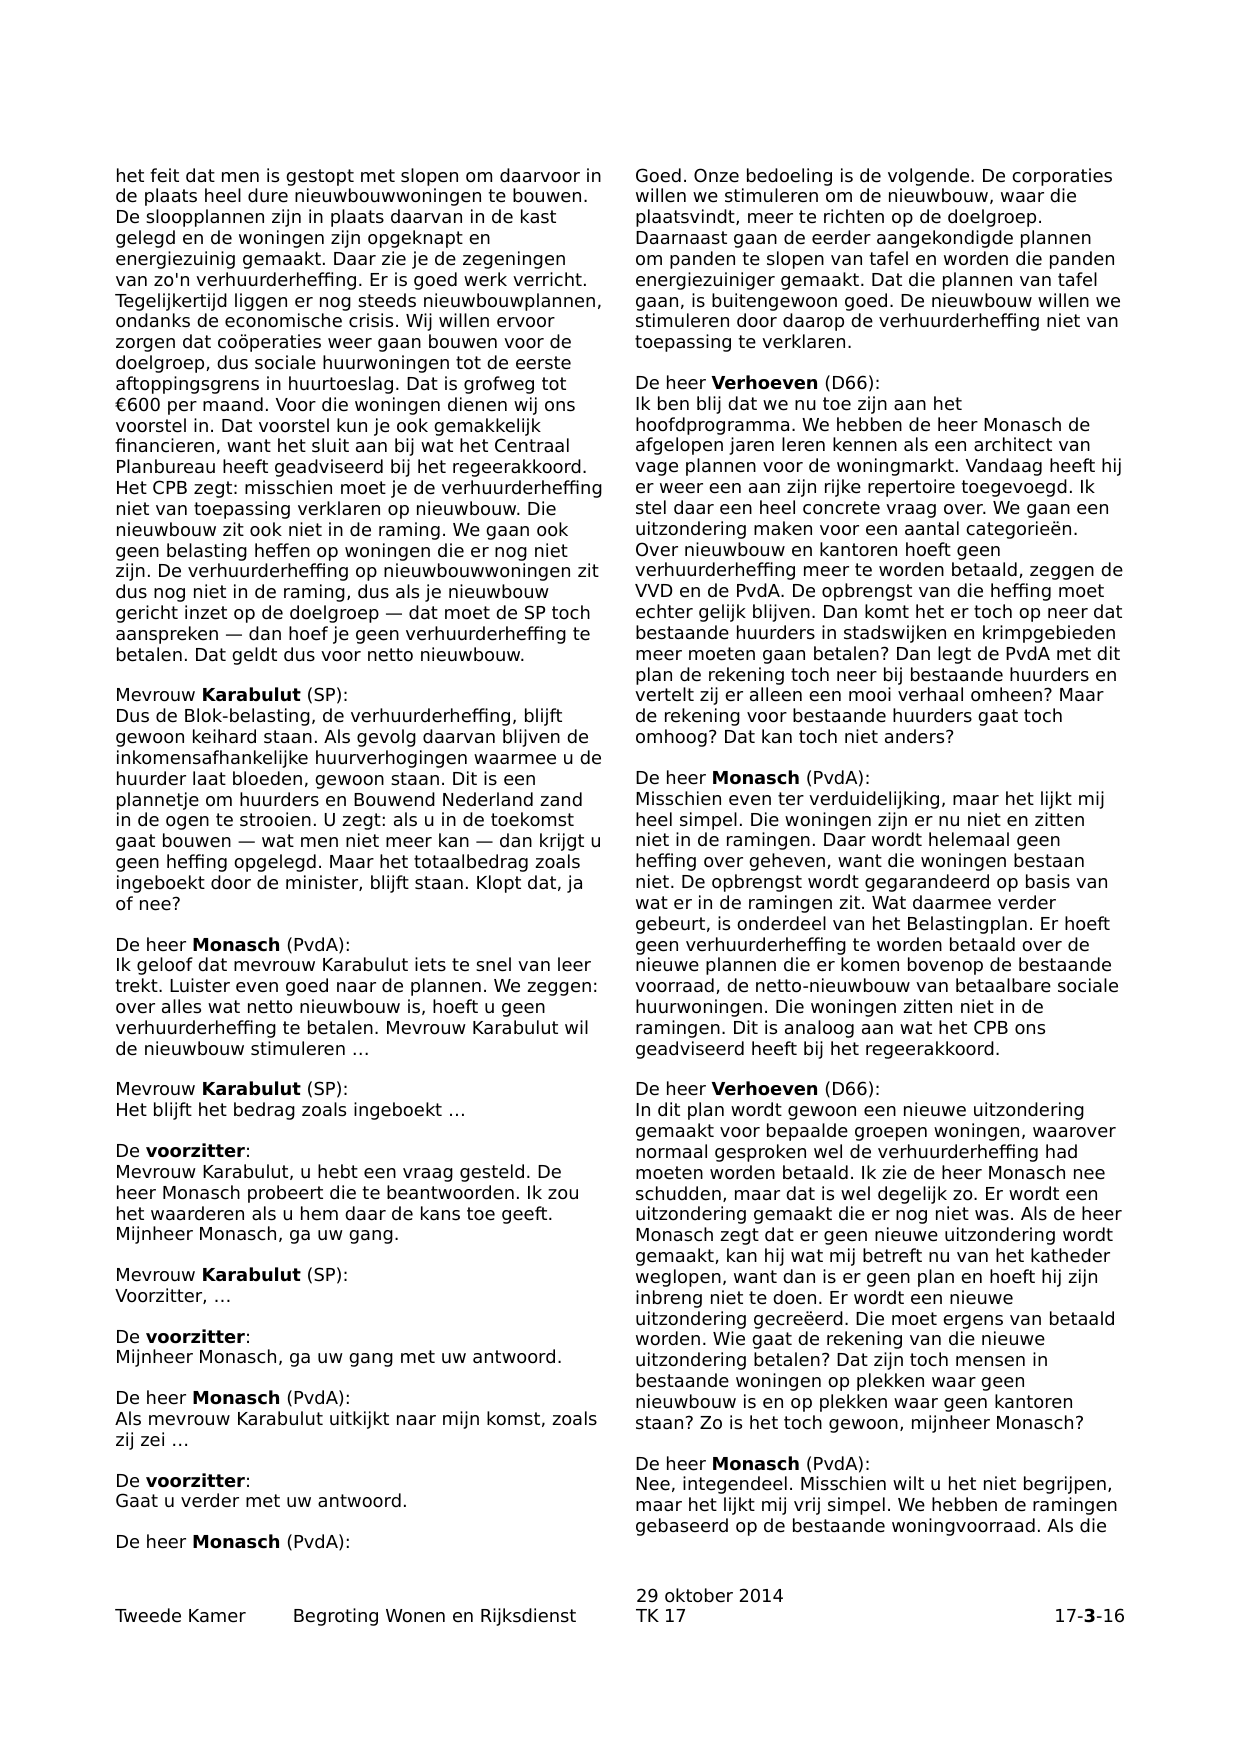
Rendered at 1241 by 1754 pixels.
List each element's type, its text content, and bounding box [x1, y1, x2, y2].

text Ik geloof dat mevrouw Karabulut iets te snel van leer trekt. Luister even goed naar de plannen. We zeggen: over alles wat netto nieuwbouw is, hoeft u geen verhuurderheffing te betalen. Mevrouw Karabulut wil de nieuwbouw stimuleren … [115, 955, 605, 1059]
text De heer Monasch (PvdA): [635, 768, 1125, 788]
text De voorzitter: [115, 1470, 605, 1491]
text De heer Monasch (PvdA): [115, 934, 605, 955]
text De voorzitter: [115, 1326, 605, 1347]
text Gaat u verder met uw antwoord. [115, 1491, 605, 1512]
text Mevrouw Karabulut (SP): [115, 1265, 605, 1286]
text Mevrouw Karabulut, u hebt een vraag gesteld. De heer Monasch probeert die te beantwoorden. Ik zou het waarderen als u hem daar de kans toe geeft. Mijnheer Monasch, ga uw gang. [115, 1162, 605, 1245]
text Het blijft het bedrag zoals ingeboekt … [115, 1100, 605, 1121]
text Mijnheer Monasch, ga uw gang met uw antwoord. [115, 1347, 605, 1368]
text Mevrouw Karabulut (SP): [115, 685, 605, 706]
text Mevrouw Karabulut (SP): [115, 1079, 605, 1100]
text In dit plan wordt gewoon een nieuwe uitzondering gemaakt voor bepaalde groepen woningen, waarover normaal gesproken wel de verhuurderheffing had moeten worden betaald. Ik zie de heer Monasch nee schudden, maar dat is wel degelijk zo. Er wordt een uitzondering gemaakt die er nog niet was. Als de heer Monasch zegt dat er geen nieuwe uitzondering wordt gemaakt, kan hij wat mij betreft nu van het katheder weglopen, want dan is er geen plan en hoeft hij zijn inbreng niet te doen. Er wordt een nieuwe uitzondering gecreëerd. Die moet ergens van betaald worden. Wie gaat de rekening van die nieuwe uitzondering betalen? Dat zijn toch mensen in bestaande woningen op plekken waar geen nieuwbouw is en op plekken waar geen kantoren staan? Zo is het toch gewoon, mijnheer Monasch? [635, 1100, 1125, 1433]
text Nee, integendeel. Misschien wilt u het niet begrijpen, maar het lijkt mij vrij simpel. We hebben de ramingen gebaseerd op de bestaande woningvoorraad. Als die [635, 1474, 1125, 1537]
text Misschien even ter verduidelijking, maar het lijkt mij heel simpel. Die woningen zijn er nu niet en zitten niet in de ramingen. Daar wordt helemaal geen heffing over geheven, want die woningen bestaan niet. De opbrengst wordt gegarandeerd op basis van wat er in de ramingen zit. Wat daarmee verder gebeurt, is onderdeel van het Belastingplan. Er hoeft geen verhuurderheffing te worden betaald over de nieuwe plannen die er komen bovenop de bestaande voorraad, de netto-nieuwbouw van betaalbare sociale huurwoningen. Die woningen zitten niet in de ramingen. Dit is analoog aan wat het CPB ons geadviseerd heeft bij het regeerakkoord. [635, 788, 1125, 1059]
text Ik ben blij dat we nu toe zijn aan het hoofdprogramma. We hebben de heer Monasch de afgelopen jaren leren kennen als een architect van vage plannen voor de woningmarkt. Vandaag heeft hij er weer een aan zijn rijke repertoire toegevoegd. Ik stel daar een heel concrete vraag over. We gaan een uitzondering maken voor een aantal categorieën. Over nieuwbouw en kantoren hoeft geen verhuurderheffing meer te worden betaald, zeggen de VVD en de PvdA. De opbrengst van die heffing moet echter gelijk blijven. Dan komt het er toch op neer dat bestaande huurders in stadswijken en krimpgebieden meer moeten gaan betalen? Dan legt de PvdA met dit plan de rekening toch neer bij bestaande huurders en vertelt zij er alleen een mooi verhaal omheen? Maar de rekening voor bestaande huurders gaat toch omhoog? Dat kan toch niet anders? [635, 393, 1125, 748]
text Dus de Blok-belasting, de verhuurderheffing, blijft gewoon keihard staan. Als gevolg daarvan blijven de inkomensafhankelijke huurverhogingen waarmee u de huurder laat bloeden, gewoon staan. Dit is een plannetje om huurders en Bouwend Nederland zand in de ogen te strooien. U zegt: als u in de toekomst gaat bouwen — wat men niet meer kan — dan krijgt u geen heffing opgelegd. Maar het totaalbedrag zoals ingeboekt door de minister, blijft staan. Klopt dat, ja of nee? [115, 706, 605, 914]
text De heer Verhoeven (D66): [635, 373, 1125, 393]
text De heer Verhoeven (D66): [635, 1079, 1125, 1100]
text De heer Monasch (PvdA): [115, 1532, 605, 1553]
text De voorzitter: [115, 1141, 605, 1162]
text De heer Monasch (PvdA): [635, 1453, 1125, 1474]
text Goed. Onze bedoeling is de volgende. De corporaties willen we stimuleren om de nieuwbouw, waar die plaatsvindt, meer te richten op de doelgroep. Daarnaast gaan de eerder aangekondigde plannen om panden te slopen van tafel en worden die panden energiezuiniger gemaakt. Dat die plannen van tafel gaan, is buitengewoon goed. De nieuwbouw willen we stimuleren door daarop de verhuurderheffing niet van toepassing te verklaren. [635, 165, 1125, 353]
text Voorzitter, … [115, 1286, 605, 1306]
text De heer Monasch (PvdA): [115, 1388, 605, 1409]
text Als mevrouw Karabulut uitkijkt naar mijn komst, zoals zij zei … [115, 1409, 605, 1450]
text het feit dat men is gestopt met slopen om daarvoor in de plaats heel dure nieuwbouwwoningen te bouwen. De sloopplannen zijn in plaats daarvan in de kast gelegd en de woningen zijn opgeknapt en energiezuinig gemaakt. Daar zie je de zegeningen van zo'n verhuurderheffing. Er is goed werk verricht. Tegelijkertijd liggen er nog steeds nieuwbouwplannen, ondanks de economische crisis. Wij willen ervoor zorgen dat coöperaties weer gaan bouwen voor de doelgroep, dus sociale huurwoningen tot de eerste aftoppingsgrens in huurtoeslag. Dat is grofweg tot €600 per maand. Voor die woningen dienen wij ons voorstel in. Dat voorstel kun je ook gemakkelijk financieren, want het sluit aan bij wat het Centraal Planbureau heeft geadviseerd bij het regeerakkoord. Het CPB zegt: misschien moet je de verhuurderheffing niet van toepassing verklaren op nieuwbouw. Die nieuwbouw zit ook niet in de raming. We gaan ook geen belasting heffen op woningen die er nog niet zijn. De verhuurderheffing op nieuwbouwwoningen zit dus nog niet in de raming, dus als je nieuwbouw gericht inzet op de doelgroep — dat moet de SP toch aanspreken — dan hoef je geen verhuurderheffing te betalen. Dat geldt dus voor netto nieuwbouw. [115, 165, 605, 665]
